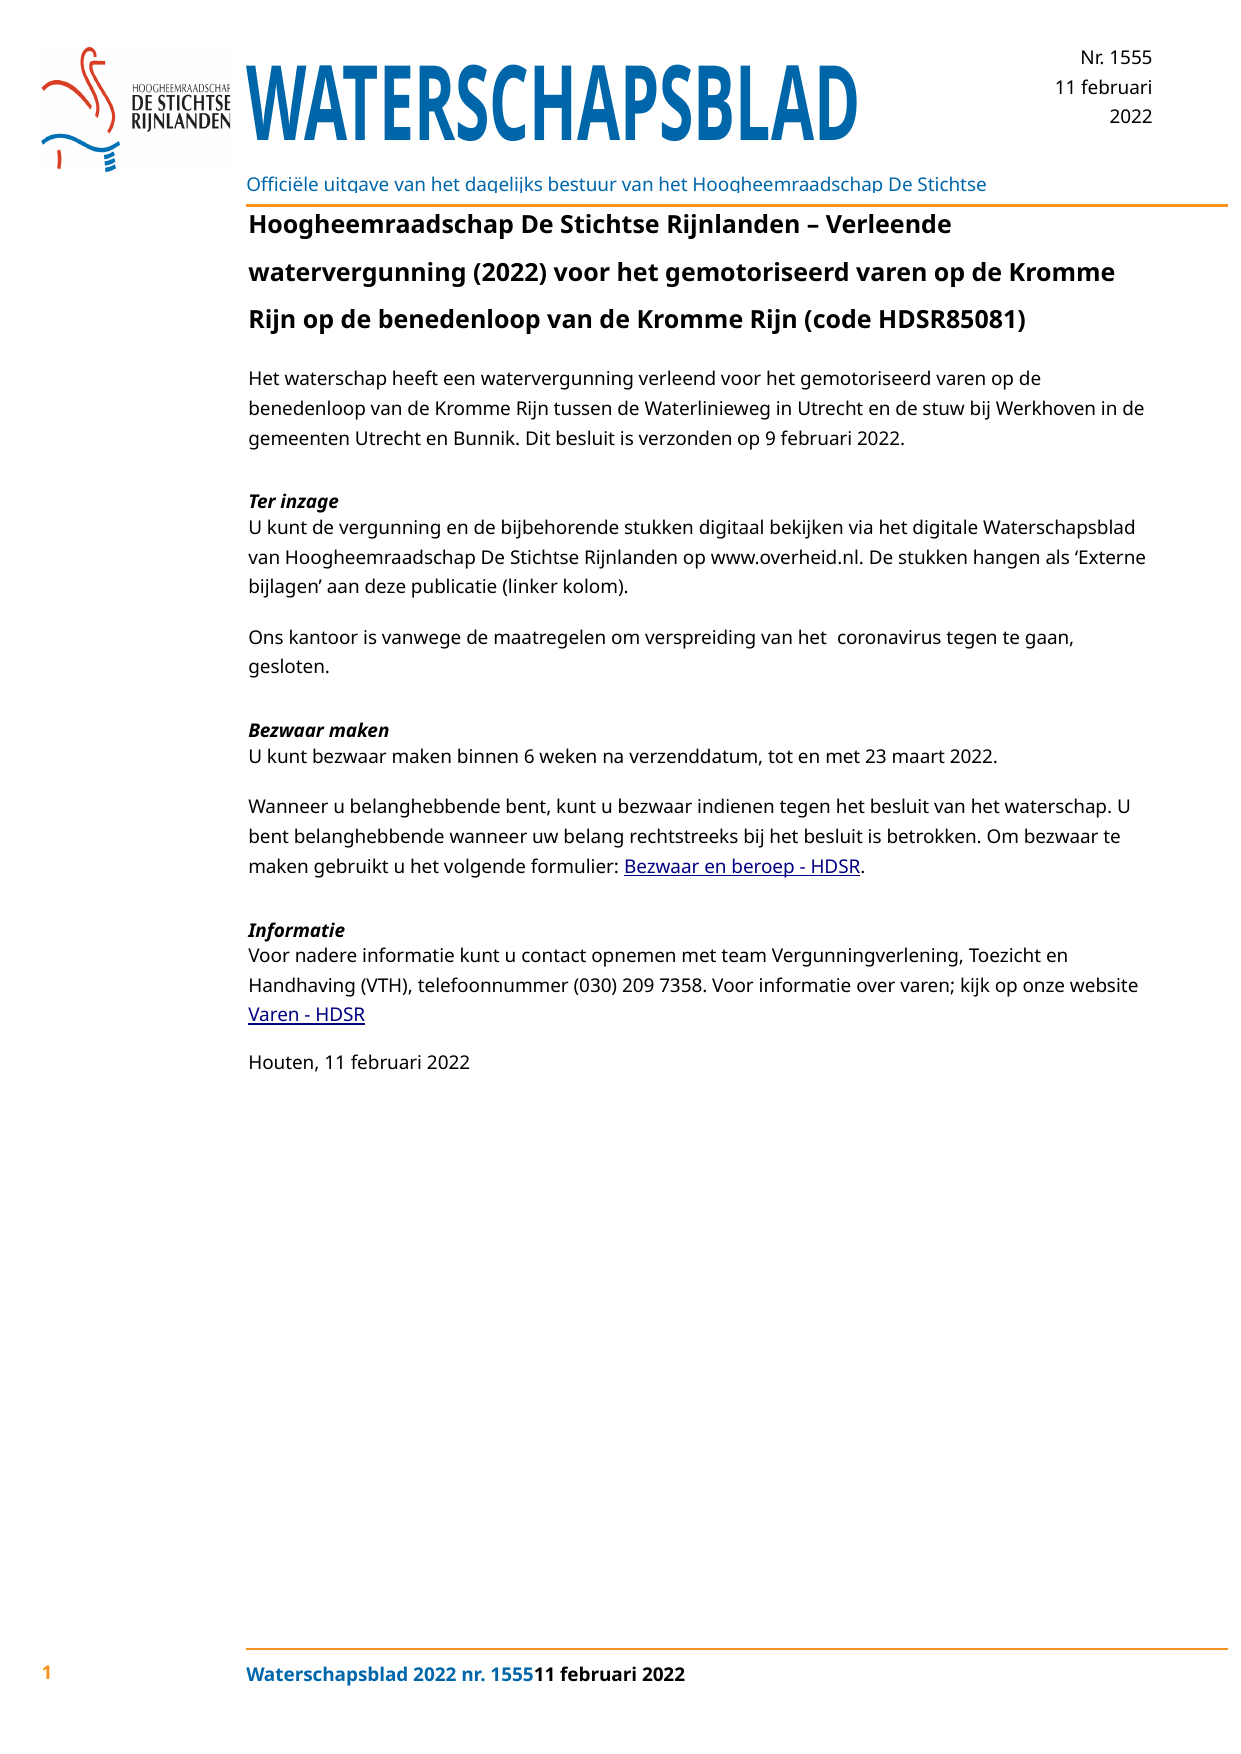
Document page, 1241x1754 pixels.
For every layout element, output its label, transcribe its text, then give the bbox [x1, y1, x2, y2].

text Voor nadere informatie kunt u contact opnemen met team Vergunningverlening, Toezicht en Handhaving (VTH), telefoonnummer (030) 209 7358. Voor informatie over varen; kijk op onze website Varen - HDSR [248, 942, 1152, 1027]
text U kunt bezwaar maken binnen 6 weken na verzenddatum, tot en met 23 maart 2022. [248, 743, 1152, 769]
text Hoogheemraadschap De Stichtse Rijnlanden – Verleende watervergunning (2022) voor het gemotoriseerd varen op de Kromme Rijn op de benedenloop van de Kromme Rijn (code HDSR85081) [248, 207, 1152, 336]
text Houten, 11 februari 2022 [248, 1049, 1152, 1075]
picture [41, 47, 231, 172]
text Ons kantoor is vanwege de maatregelen om verspreiding van het coronavirus tegen te gaan, gesloten. [248, 624, 1152, 679]
text Bezwaar maken [248, 717, 1152, 743]
text Ter inzage [248, 489, 1152, 514]
text Informatie [248, 917, 1152, 942]
text Wanneer u belanghebbende bent, kunt u bezwaar indienen tegen het besluit van het waterschap. U bent belanghebbende wanneer uw belang rechtstreeks bij het besluit is betrokken. Om bezwaar te maken gebruikt u het volgende formulier: Bezwaar en beroep - HDSR. [248, 794, 1152, 878]
text U kunt de vergunning en de bijbehorende stukken digitaal bekijken via het digitale Waterschapsblad van Hoogheemraadschap De Stichtse Rijnlanden op www.overheid.nl. De stukken hangen als ‘Externe bijlagen’ aan deze publicatie (linker kolom). [248, 514, 1152, 599]
text Het waterschap heeft een watervergunning verleend voor het gemotoriseerd varen op de benedenloop van de Kromme Rijn tussen de Waterlinieweg in Utrecht en de stuw bij Werkhoven in de gemeenten Utrecht en Bunnik. Dit besluit is verzonden op 9 februari 2022. [248, 366, 1152, 450]
